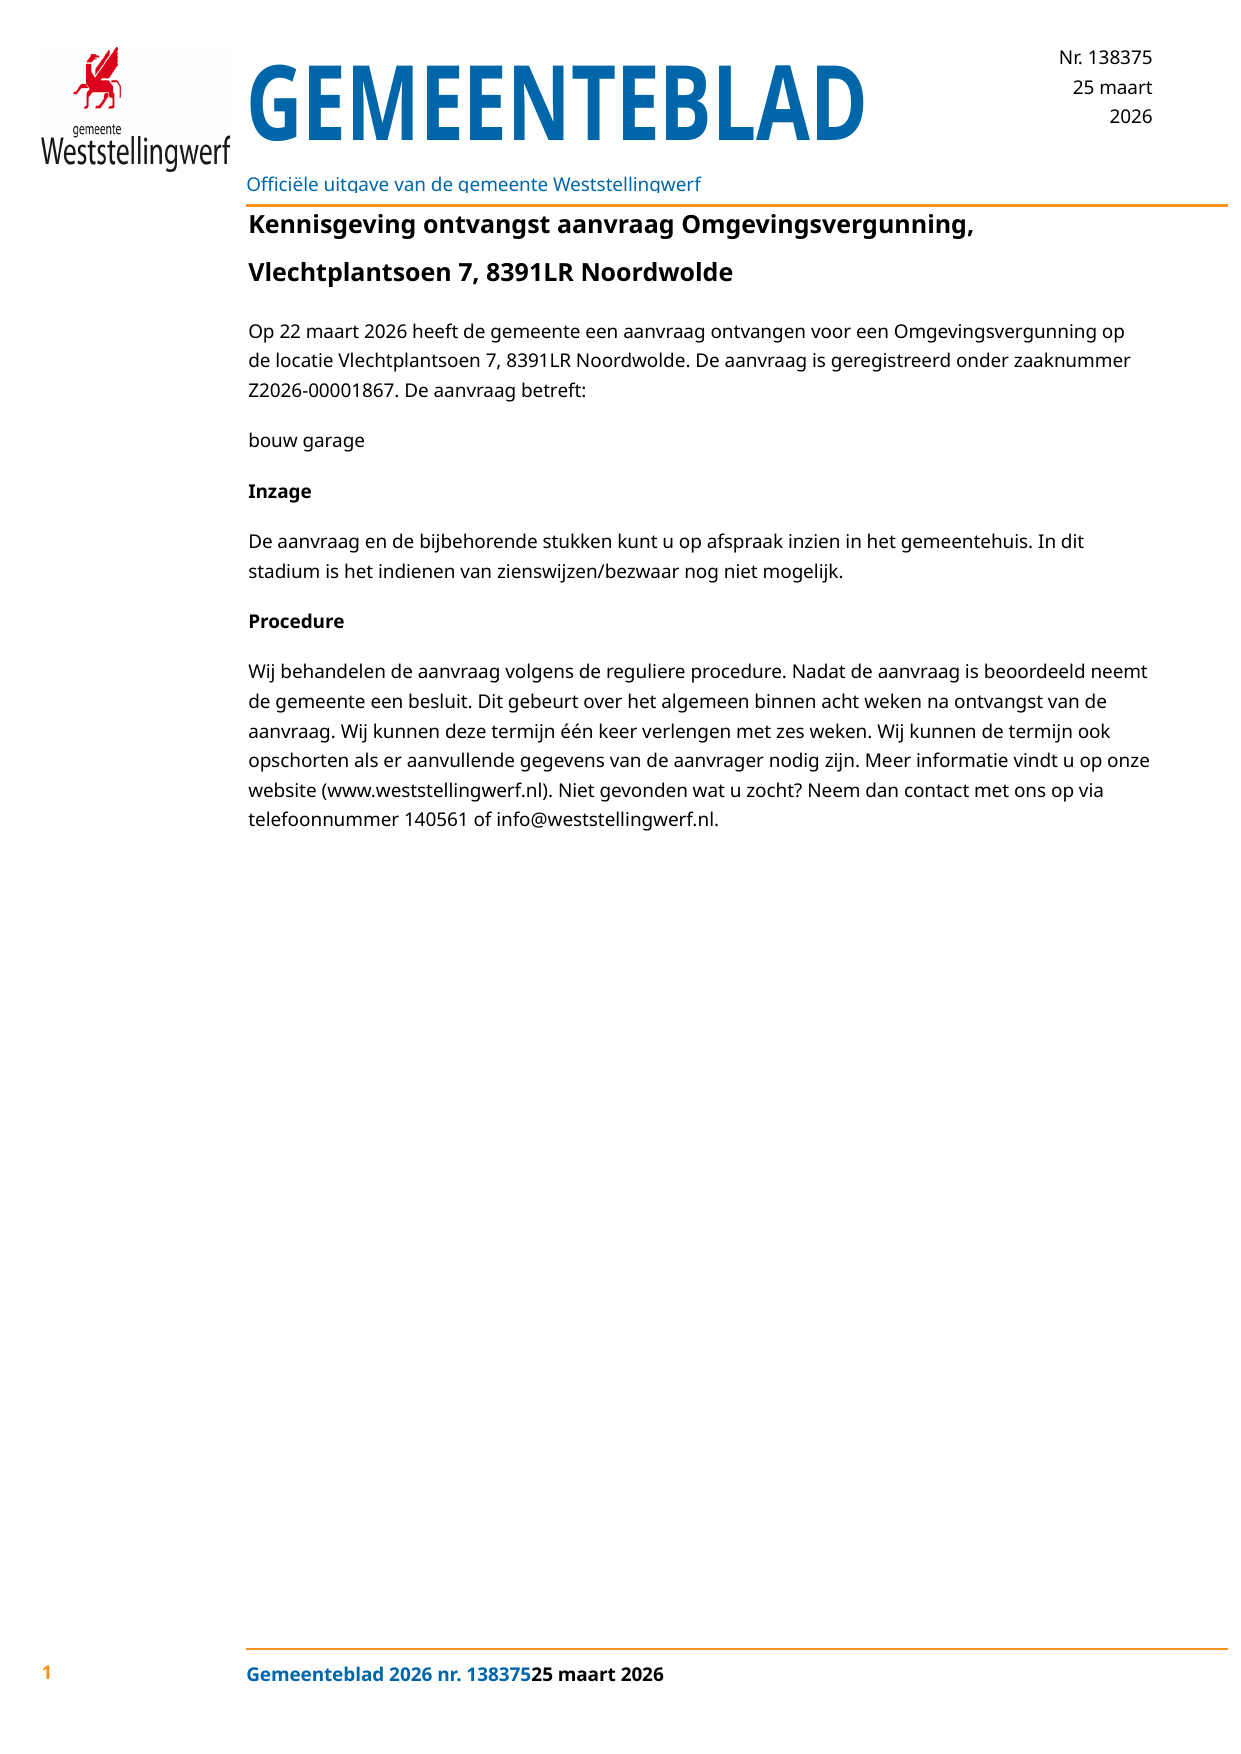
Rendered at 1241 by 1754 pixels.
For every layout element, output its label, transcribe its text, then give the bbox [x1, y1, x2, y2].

picture [41, 47, 231, 172]
text Kennisgeving ontvangst aanvraag Omgevingsvergunning, Vlechtplantsoen 7, 8391LR Noordwolde [248, 207, 1152, 288]
text Op 22 maart 2026 heeft de gemeente een aanvraag ontvangen voor een Omgevingsvergunning op de locatie Vlechtplantsoen 7, 8391LR Noordwolde. De aanvraag is geregistreerd onder zaaknummer Z2026-00001867. De aanvraag betreft: [248, 318, 1152, 403]
text bouw garage [248, 427, 1152, 453]
text Procedure [248, 608, 1152, 634]
text Wij behandelen de aanvraag volgens de reguliere procedure. Nadat de aanvraag is beoordeeld neemt de gemeente een besluit. Dit gebeurt over het algemeen binnen acht weken na ontvangst van de aanvraag. Wij kunnen deze termijn één keer verlengen met zes weken. Wij kunnen de termijn ook opschorten als er aanvullende gegevens van de aanvrager nodig zijn. Meer informatie vindt u op onze website (www.weststellingwerf.nl). Niet gevonden wat u zocht? Neem dan contact met ons op via telefoonnummer 140561 of info@weststellingwerf.nl. [248, 659, 1152, 832]
text Inzage [248, 478, 1152, 504]
text De aanvraag en de bijbehorende stukken kunt u op afspraak inzien in het gemeentehuis. In dit stadium is het indienen van zienswijzen/bezwaar nog niet mogelijk. [248, 528, 1152, 584]
